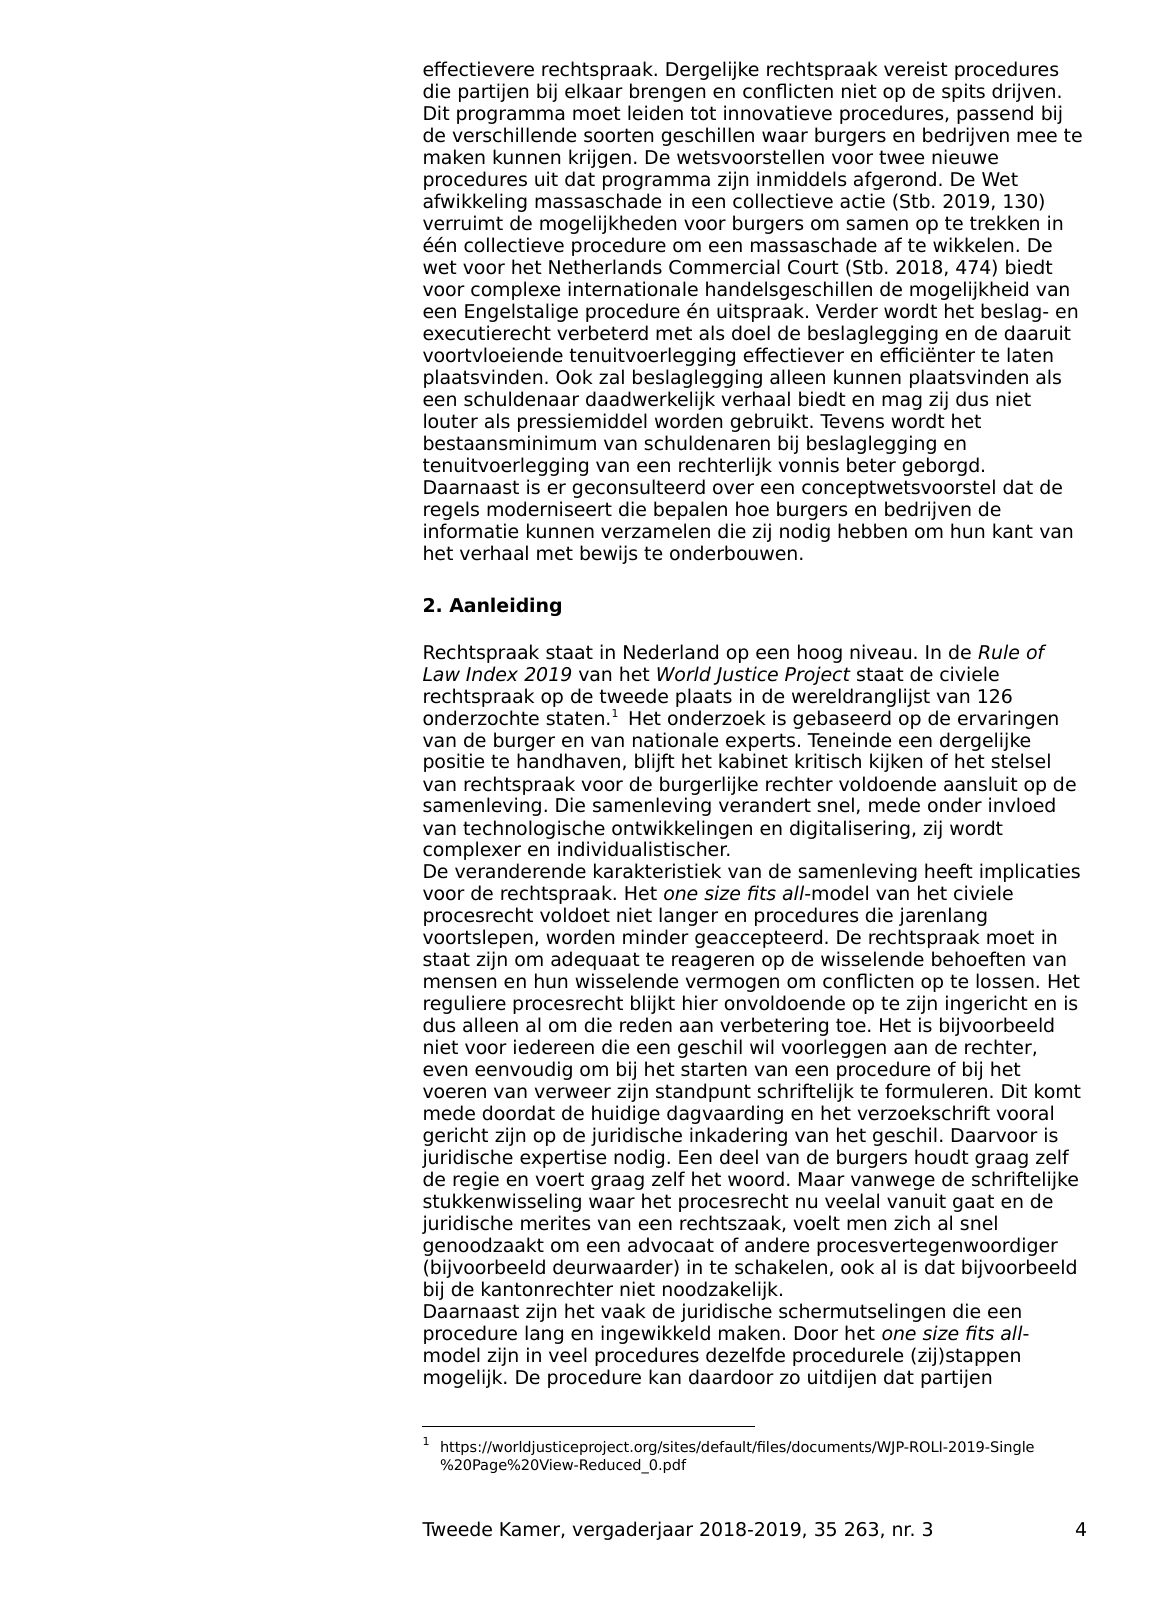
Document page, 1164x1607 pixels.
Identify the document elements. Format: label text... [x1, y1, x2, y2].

text effectievere rechtspraak. Dergelijke rechtspraak vereist procedures die partijen bij elkaar brengen en conflicten niet op de spits drijven. Dit programma moet leiden tot innovatieve procedures, passend bij de verschillende soorten geschillen waar burgers en bedrijven mee te maken kunnen krijgen. De wetsvoorstellen voor twee nieuwe procedures uit dat programma zijn inmiddels afgerond. De Wet afwikkeling massaschade in een collectieve actie (Stb. 2019, 130) verruimt de mogelijkheden voor burgers om samen op te trekken in één collectieve procedure om een massaschade af te wikkelen. De wet voor het Netherlands Commercial Court (Stb. 2018, 474) biedt voor complexe internationale handelsgeschillen de mogelijkheid van een Engelstalige procedure én uitspraak. Verder wordt het beslag- en executierecht verbeterd met als doel de beslaglegging en de daaruit voortvloeiende tenuitvoerlegging effectiever en efficiënter te laten plaatsvinden. Ook zal beslaglegging alleen kunnen plaatsvinden als een schuldenaar daadwerkelijk verhaal biedt en mag zij dus niet louter als pressiemiddel worden gebruikt. Tevens wordt het bestaansminimum van schuldenaren bij beslaglegging en tenuitvoerlegging van een rechterlijk vonnis beter geborgd. Daarnaast is er geconsulteerd over een conceptwetsvoorstel dat de regels moderniseert die bepalen hoe burgers en bedrijven de informatie kunnen verzamelen die zij nodig hebben om hun kant van het verhaal met bewijs te onderbouwen. [422, 59, 1087, 564]
text https://worldjusticeproject.org/sites/default/files/documents/WJP-ROLI-2019-Single%20Page%20View-Reduced_0.pdf [422, 1435, 1087, 1474]
text Rechtspraak staat in Nederland op een hoog niveau. In de Rule of Law Index 2019 van het World Justice Project staat de civiele rechtspraak op de tweede plaats in de wereldranglijst van 126 onderzochte staten. Het onderzoek is gebaseerd op de ervaringen van de burger en van nationale experts. Teneinde een dergelijke positie te handhaven, blijft het kabinet kritisch kijken of het stelsel van rechtspraak voor de burgerlijke rechter voldoende aansluit op de samenleving. Die samenleving verandert snel, mede onder invloed van technologische ontwikkelingen en digitalisering, zij wordt complexer en individualistischer. [422, 642, 1087, 861]
text Daarnaast zijn het vaak de juridische schermutselingen die een procedure lang en ingewikkeld maken. Door het one size fits all-model zijn in veel procedures dezelfde procedurele (zij)stappen mogelijk. De procedure kan daardoor zo uitdijen dat partijen [422, 1301, 1087, 1389]
text De veranderende karakteristiek van de samenleving heeft implicaties voor de rechtspraak. Het one size fits all-model van het civiele procesrecht voldoet niet langer en procedures die jarenlang voortslepen, worden minder geaccepteerd. De rechtspraak moet in staat zijn om adequaat te reageren op de wisselende behoeften van mensen en hun wisselende vermogen om conflicten op te lossen. Het reguliere procesrecht blijkt hier onvoldoende op te zijn ingericht en is dus alleen al om die reden aan verbetering toe. Het is bijvoorbeeld niet voor iedereen die een geschil wil voorleggen aan de rechter, even eenvoudig om bij het starten van een procedure of bij het voeren van verweer zijn standpunt schriftelijk te formuleren. Dit komt mede doordat de huidige dagvaarding en het verzoekschrift vooral gericht zijn op de juridische inkadering van het geschil. Daarvoor is juridische expertise nodig. Een deel van de burgers houdt graag zelf de regie en voert graag zelf het woord. Maar vanwege de schriftelijke stukkenwisseling waar het procesrecht nu veelal vanuit gaat en de juridische merites van een rechtszaak, voelt men zich al snel genoodzaakt om een advocaat of andere procesvertegenwoordiger (bijvoorbeeld deurwaarder) in te schakelen, ook al is dat bijvoorbeeld bij de kantonrechter niet noodzakelijk. [422, 861, 1087, 1301]
subtitle 2. Aanleiding [422, 594, 1087, 617]
